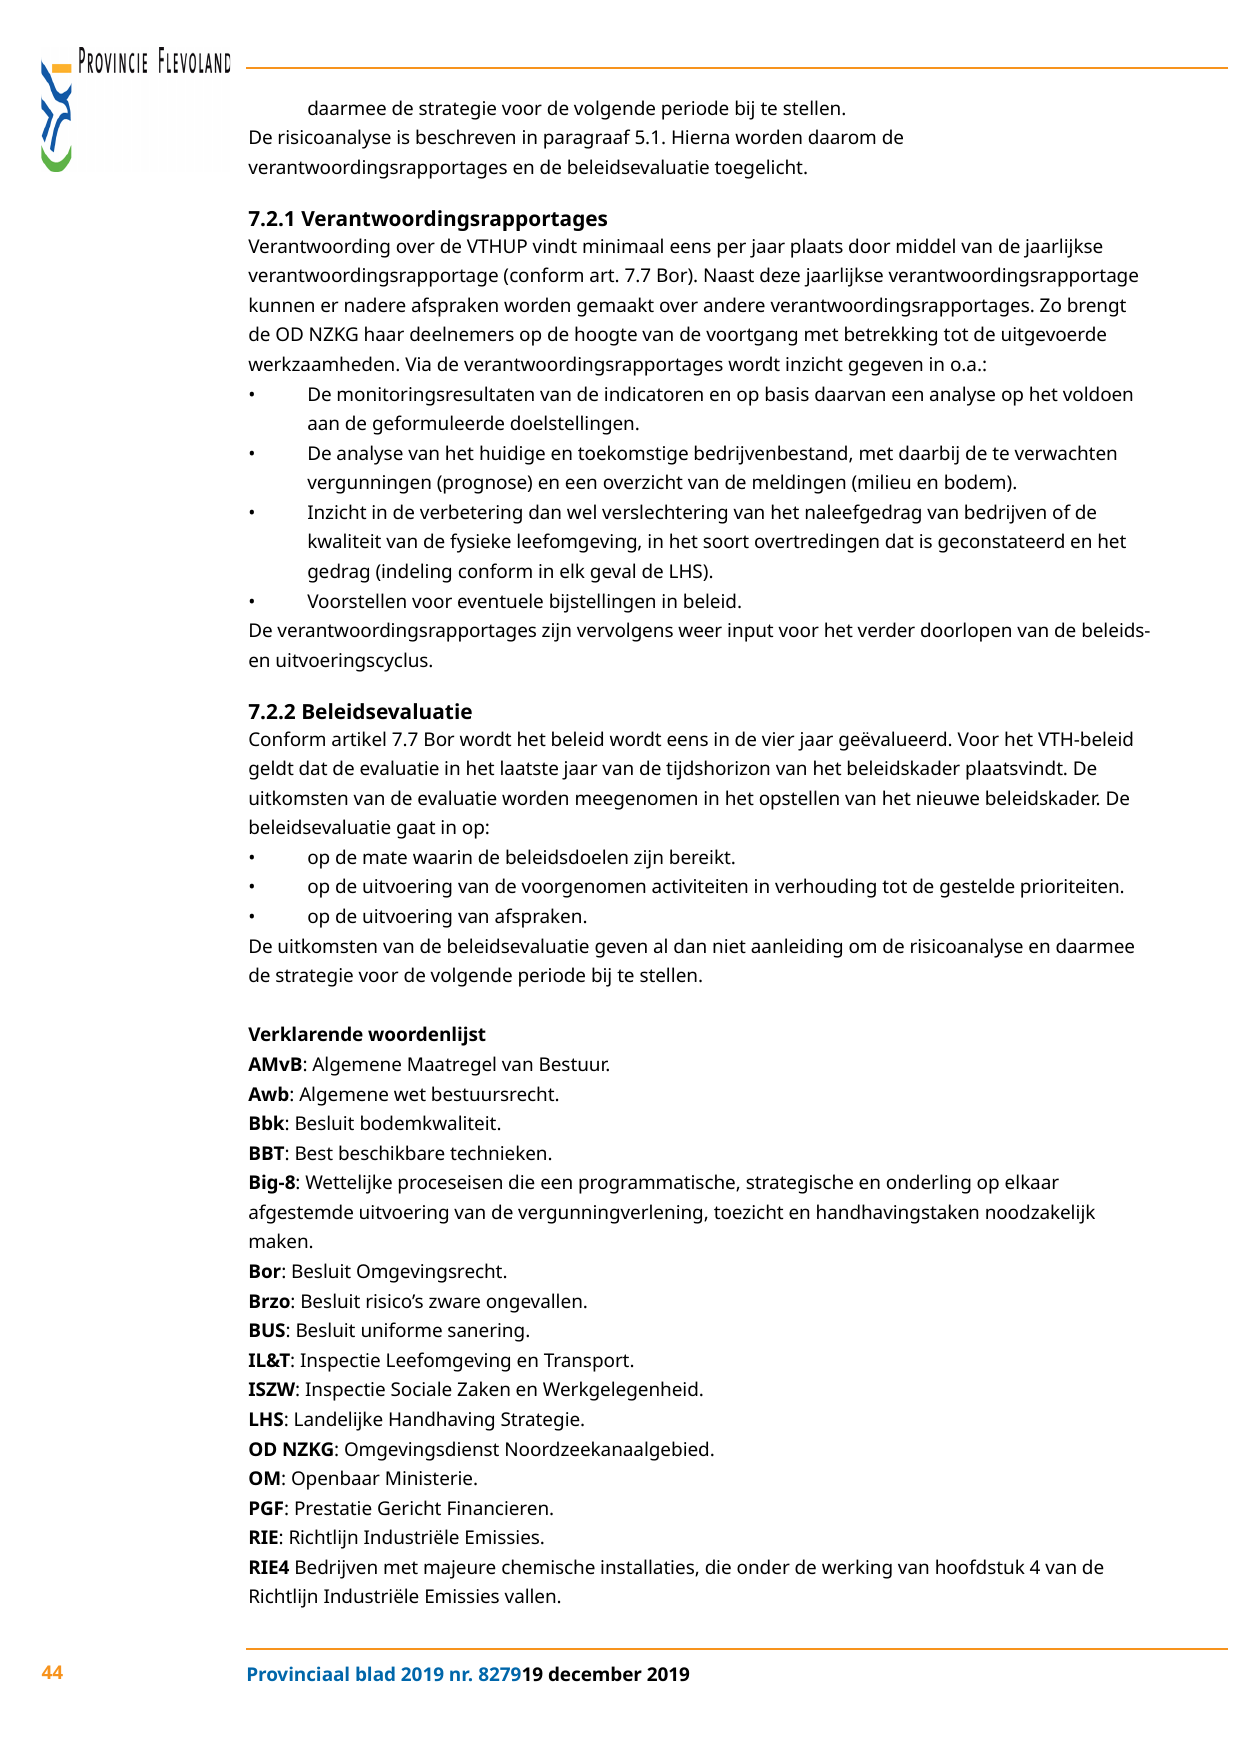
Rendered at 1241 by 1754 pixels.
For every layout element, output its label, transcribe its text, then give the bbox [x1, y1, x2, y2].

text RIE4 Bedrijven met majeure chemische installaties, die onder de werking van hoofdstuk 4 van de Richtlijn Industriële Emissies vallen. [248, 1554, 1152, 1609]
list De monitoringsresultaten van de indicatoren en op basis daarvan een analyse op het voldoen aan de geformuleerde doelstellingen. [248, 381, 1152, 436]
list Inzicht in de verbetering dan wel verslechtering van het naleefgedrag van bedrijven of de kwaliteit van de fysieke leefomgeving, in het soort overtredingen dat is geconstateerd en het gedrag (indeling conform in elk geval de LHS). [248, 499, 1152, 584]
text De uitkomsten van de beleidsevaluatie geven al dan niet aanleiding om de risicoanalyse en daarmee de strategie voor de volgende periode bij te stellen. [248, 933, 1152, 988]
text Big-8: Wettelijke proceseisen die een programmatische, strategische en onderling op elkaar afgestemde uitvoering van de vergunningverlening, toezicht en handhavingstaken noodzakelijk maken. [248, 1169, 1152, 1254]
list op de uitvoering van de voorgenomen activiteiten in verhouding tot de gestelde prioriteiten. [248, 874, 1152, 899]
picture [41, 47, 231, 172]
text PGF: Prestatie Gericht Financieren. [248, 1495, 1152, 1521]
text Verantwoording over de VTHUP vindt minimaal eens per jaar plaats door middel van de jaarlijkse verantwoordingsrapportage (conform art. 7.7 Bor). Naast deze jaarlijkse verantwoordingsrapportage kunnen er nadere afspraken worden gemaakt over andere verantwoordingsrapportages. Zo brengt de OD NZKG haar deelnemers op de hoogte van de voortgang met betrekking tot de uitgevoerde werkzaamheden. Via de verantwoordingsrapportages wordt inzicht gegeven in o.a.: [248, 233, 1152, 377]
text Awb: Algemene wet bestuursrecht. [248, 1081, 1152, 1107]
list daarmee de strategie voor de volgende periode bij te stellen. [248, 95, 1152, 121]
text OM: Openbaar Ministerie. [248, 1465, 1152, 1491]
text IL&T: Inspectie Leefomgeving en Transport. [248, 1347, 1152, 1373]
list op de uitvoering van afspraken. [248, 903, 1152, 929]
text 7.2.2 Beleidsevaluatie [248, 697, 1152, 726]
text 7.2.1 Verantwoordingsrapportages [248, 204, 1152, 233]
list Voorstellen voor eventuele bijstellingen in beleid. [248, 588, 1152, 613]
list op de mate waarin de beleidsdoelen zijn bereikt. [248, 844, 1152, 870]
text BUS: Besluit uniforme sanering. [248, 1317, 1152, 1343]
text Bbk: Besluit bodemkwaliteit. [248, 1110, 1152, 1136]
text De risicoanalyse is beschreven in paragraaf 5.1. Hierna worden daarom de verantwoordingsrapportages en de beleidsevaluatie toegelicht. [248, 124, 1152, 180]
text ISZW: Inspectie Sociale Zaken en Werkgelegenheid. [248, 1377, 1152, 1402]
text AMvB: Algemene Maatregel van Bestuur. [248, 1051, 1152, 1077]
text BBT: Best beschikbare technieken. [248, 1140, 1152, 1166]
text RIE: Richtlijn Industriële Emissies. [248, 1524, 1152, 1550]
text Verklarende woordenlijst [248, 1022, 1152, 1047]
text De verantwoordingsrapportages zijn vervolgens weer input voor het verder doorlopen van de beleids- en uitvoeringscyclus. [248, 617, 1152, 673]
text OD NZKG: Omgevingsdienst Noordzeekanaalgebied. [248, 1436, 1152, 1462]
text Brzo: Besluit risico’s zware ongevallen. [248, 1288, 1152, 1314]
text Conform artikel 7.7 Bor wordt het beleid wordt eens in de vier jaar geëvalueerd. Voor het VTH-beleid geldt dat de evaluatie in het laatste jaar van de tijdshorizon van het beleidskader plaatsvindt. De uitkomsten van de evaluatie worden meegenomen in het opstellen van het nieuwe beleidskader. De beleidsevaluatie gaat in op: [248, 726, 1152, 840]
text LHS: Landelijke Handhaving Strategie. [248, 1406, 1152, 1432]
text Bor: Besluit Omgevingsrecht. [248, 1258, 1152, 1284]
list De analyse van het huidige en toekomstige bedrijvenbestand, met daarbij de te verwachten vergunningen (prognose) en een overzicht van de meldingen (milieu en bodem). [248, 440, 1152, 495]
